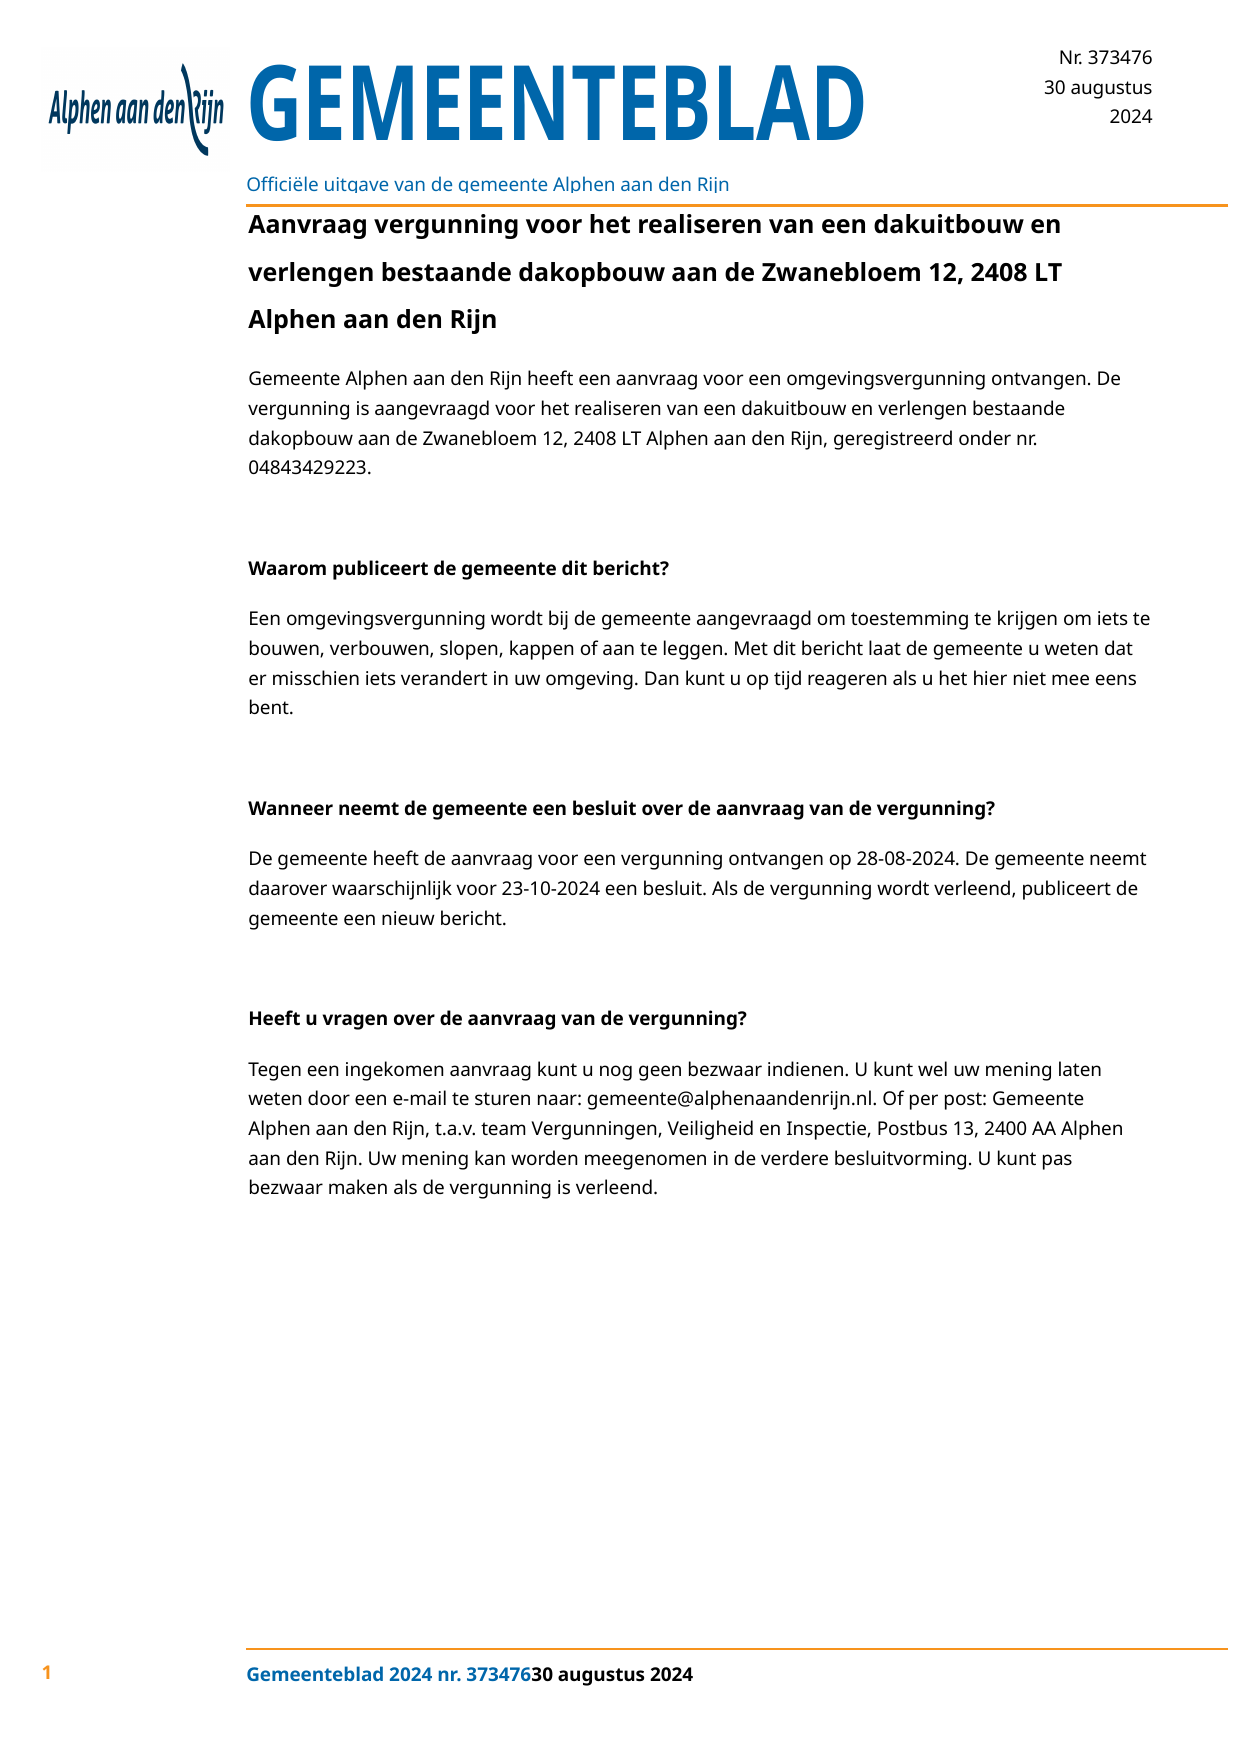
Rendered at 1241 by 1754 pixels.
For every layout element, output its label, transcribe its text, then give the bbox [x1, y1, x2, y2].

text Waarom publiceert de gemeente dit bericht? [248, 555, 1152, 581]
text De gemeente heeft de aanvraag voor een vergunning ontvangen op 28-08-2024. De gemeente neemt daarover waarschijnlijk voor 23-10-2024 een besluit. Als de vergunning wordt verleend, publiceert de gemeente een nieuw bericht. [248, 846, 1152, 930]
text Tegen een ingekomen aanvraag kunt u nog geen bezwaar indienen. U kunt wel uw mening laten weten door een e-mail te sturen naar: gemeente@alphenaandenrijn.nl. Of per post: Gemeente Alphen aan den Rijn, t.a.v. team Vergunningen, Veiligheid en Inspectie, Postbus 13, 2400 AA Alphen aan den Rijn. Uw mening kan worden meegenomen in de verdere besluitvorming. U kunt pas bezwaar maken als de vergunning is verleend. [248, 1056, 1152, 1200]
text Wanneer neemt de gemeente een besluit over de aanvraag van de vergunning? [248, 795, 1152, 821]
text Heeft u vragen over de aanvraag van de vergunning? [248, 1006, 1152, 1031]
picture [41, 47, 231, 172]
text Aanvraag vergunning voor het realiseren van een dakuitbouw en verlengen bestaande dakopbouw aan de Zwanebloem 12, 2408 LT Alphen aan den Rijn [248, 207, 1152, 336]
text Gemeente Alphen aan den Rijn heeft een aanvraag voor een omgevingsvergunning ontvangen. De vergunning is aangevraagd voor het realiseren van een dakuitbouw en verlengen bestaande dakopbouw aan de Zwanebloem 12, 2408 LT Alphen aan den Rijn, geregistreerd onder nr. 04843429223. [248, 366, 1152, 480]
text Een omgevingsvergunning wordt bij de gemeente aangevraagd om toestemming te krijgen om iets te bouwen, verbouwen, slopen, kappen of aan te leggen. Met dit bericht laat de gemeente u weten dat er misschien iets verandert in uw omgeving. Dan kunt u op tijd reageren als u het hier niet mee eens bent. [248, 606, 1152, 720]
